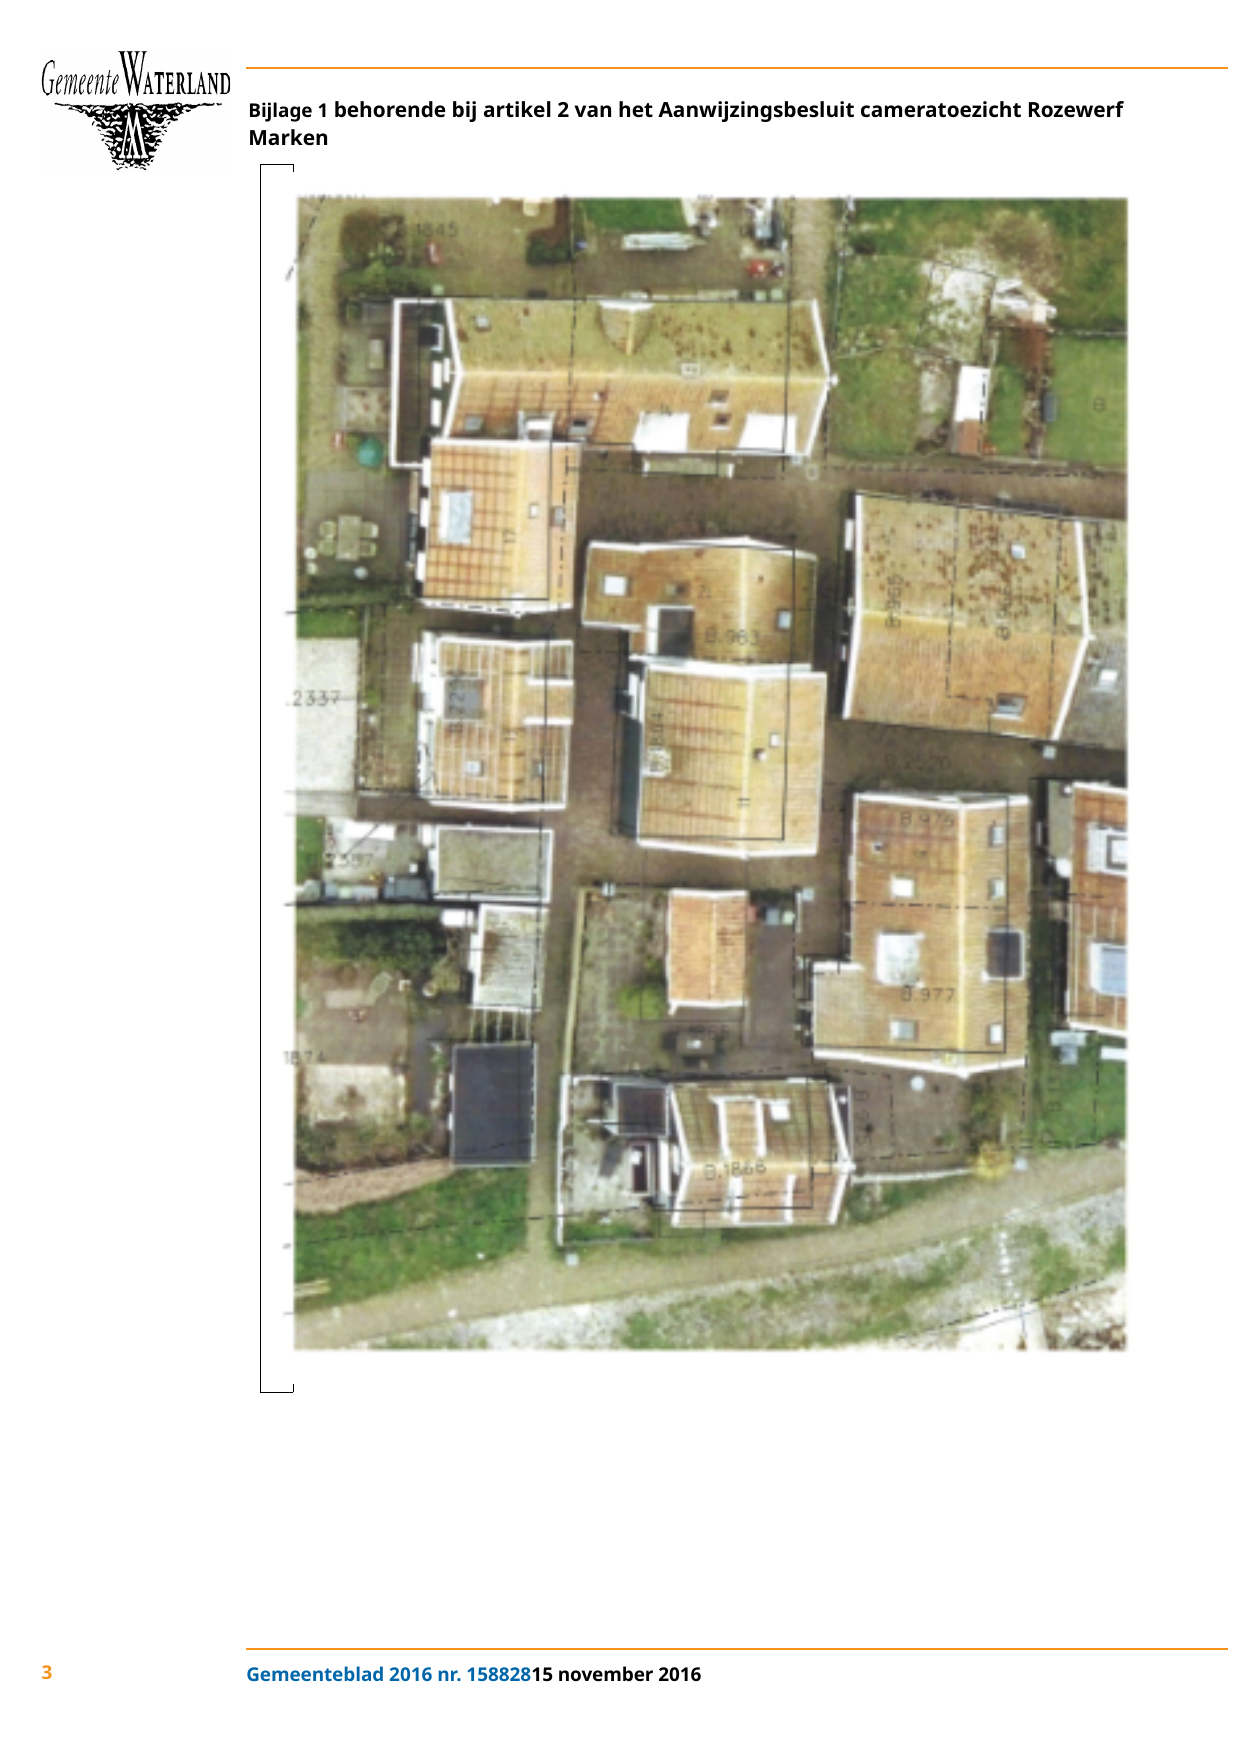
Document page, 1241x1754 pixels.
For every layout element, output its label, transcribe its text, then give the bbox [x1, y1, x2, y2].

picture [41, 47, 231, 172]
text Bijlage 1 behorende bij artikel 2 van het Aanwijzingsbesluit cameratoezicht Rozewerf Marken [248, 95, 1152, 152]
picture [268, 172, 1155, 1384]
